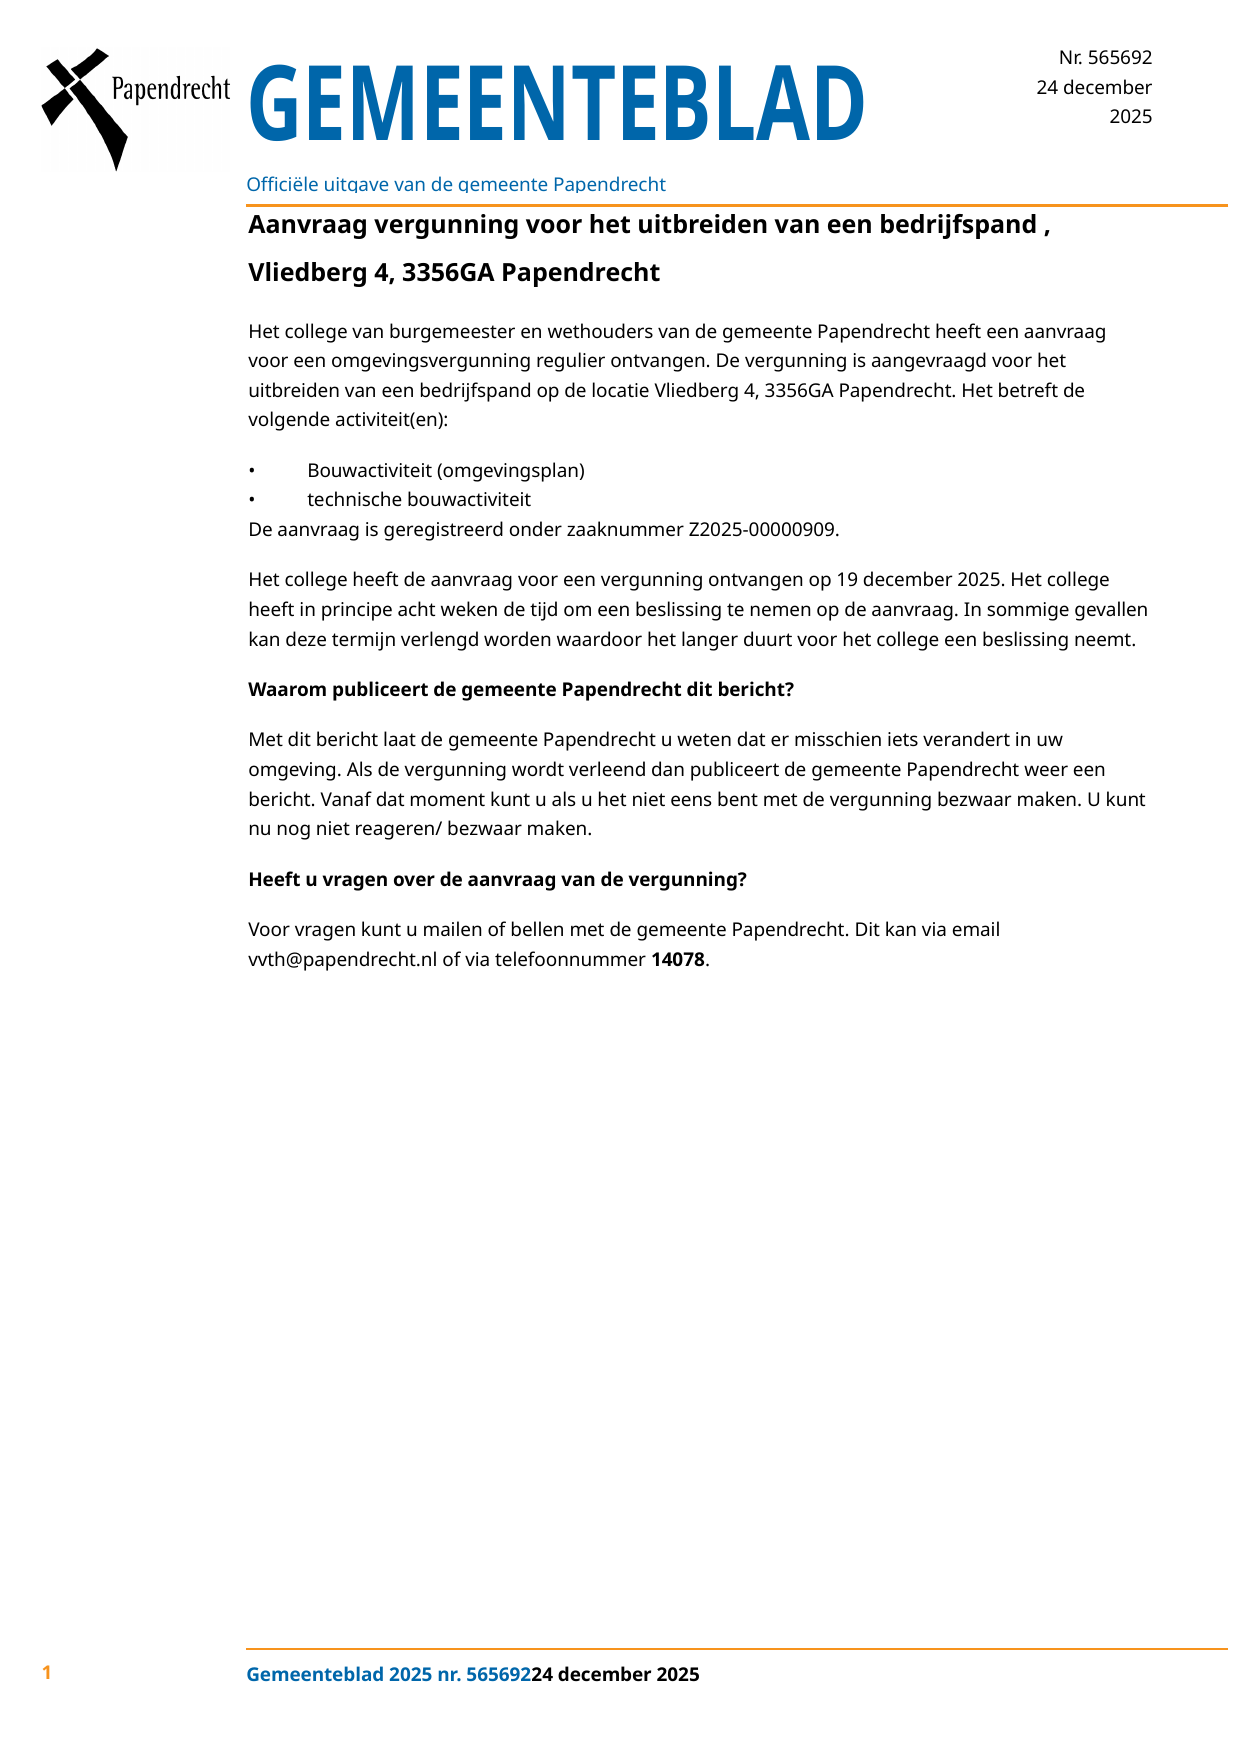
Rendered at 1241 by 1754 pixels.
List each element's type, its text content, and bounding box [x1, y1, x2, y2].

text Voor vragen kunt u mailen of bellen met de gemeente Papendrecht. Dit kan via email vvth@papendrecht.nl of via telefoonnummer 14078. [248, 916, 1152, 972]
text Met dit bericht laat de gemeente Papendrecht u weten dat er misschien iets verandert in uw omgeving. Als de vergunning wordt verleend dan publiceert de gemeente Papendrecht weer een bericht. Vanaf dat moment kunt u als u het niet eens bent met de vergunning bezwaar maken. U kunt nu nog niet reageren/ bezwaar maken. [248, 727, 1152, 841]
list Bouwactiviteit (omgevingsplan) [248, 457, 1152, 483]
picture [41, 47, 231, 172]
text Heeft u vragen over de aanvraag van de vergunning? [248, 866, 1152, 892]
text Waarom publiceert de gemeente Papendrecht dit bericht? [248, 676, 1152, 702]
text Het college heeft de aanvraag voor een vergunning ontvangen op 19 december 2025. Het college heeft in principe acht weken de tijd om een beslissing te nemen op de aanvraag. In sommige gevallen kan deze termijn verlengd worden waardoor het langer duurt voor het college een beslissing neemt. [248, 567, 1152, 652]
list technische bouwactiviteit [248, 487, 1152, 512]
text Het college van burgemeester en wethouders van de gemeente Papendrecht heeft een aanvraag voor een omgevingsvergunning regulier ontvangen. De vergunning is aangevraagd voor het uitbreiden van een bedrijfspand op de locatie Vliedberg 4, 3356GA Papendrecht. Het betreft de volgende activiteit(en): [248, 318, 1152, 432]
text Aanvraag vergunning voor het uitbreiden van een bedrijfspand , Vliedberg 4, 3356GA Papendrecht [248, 207, 1152, 288]
text De aanvraag is geregistreerd onder zaaknummer Z2025-00000909. [248, 516, 1152, 542]
